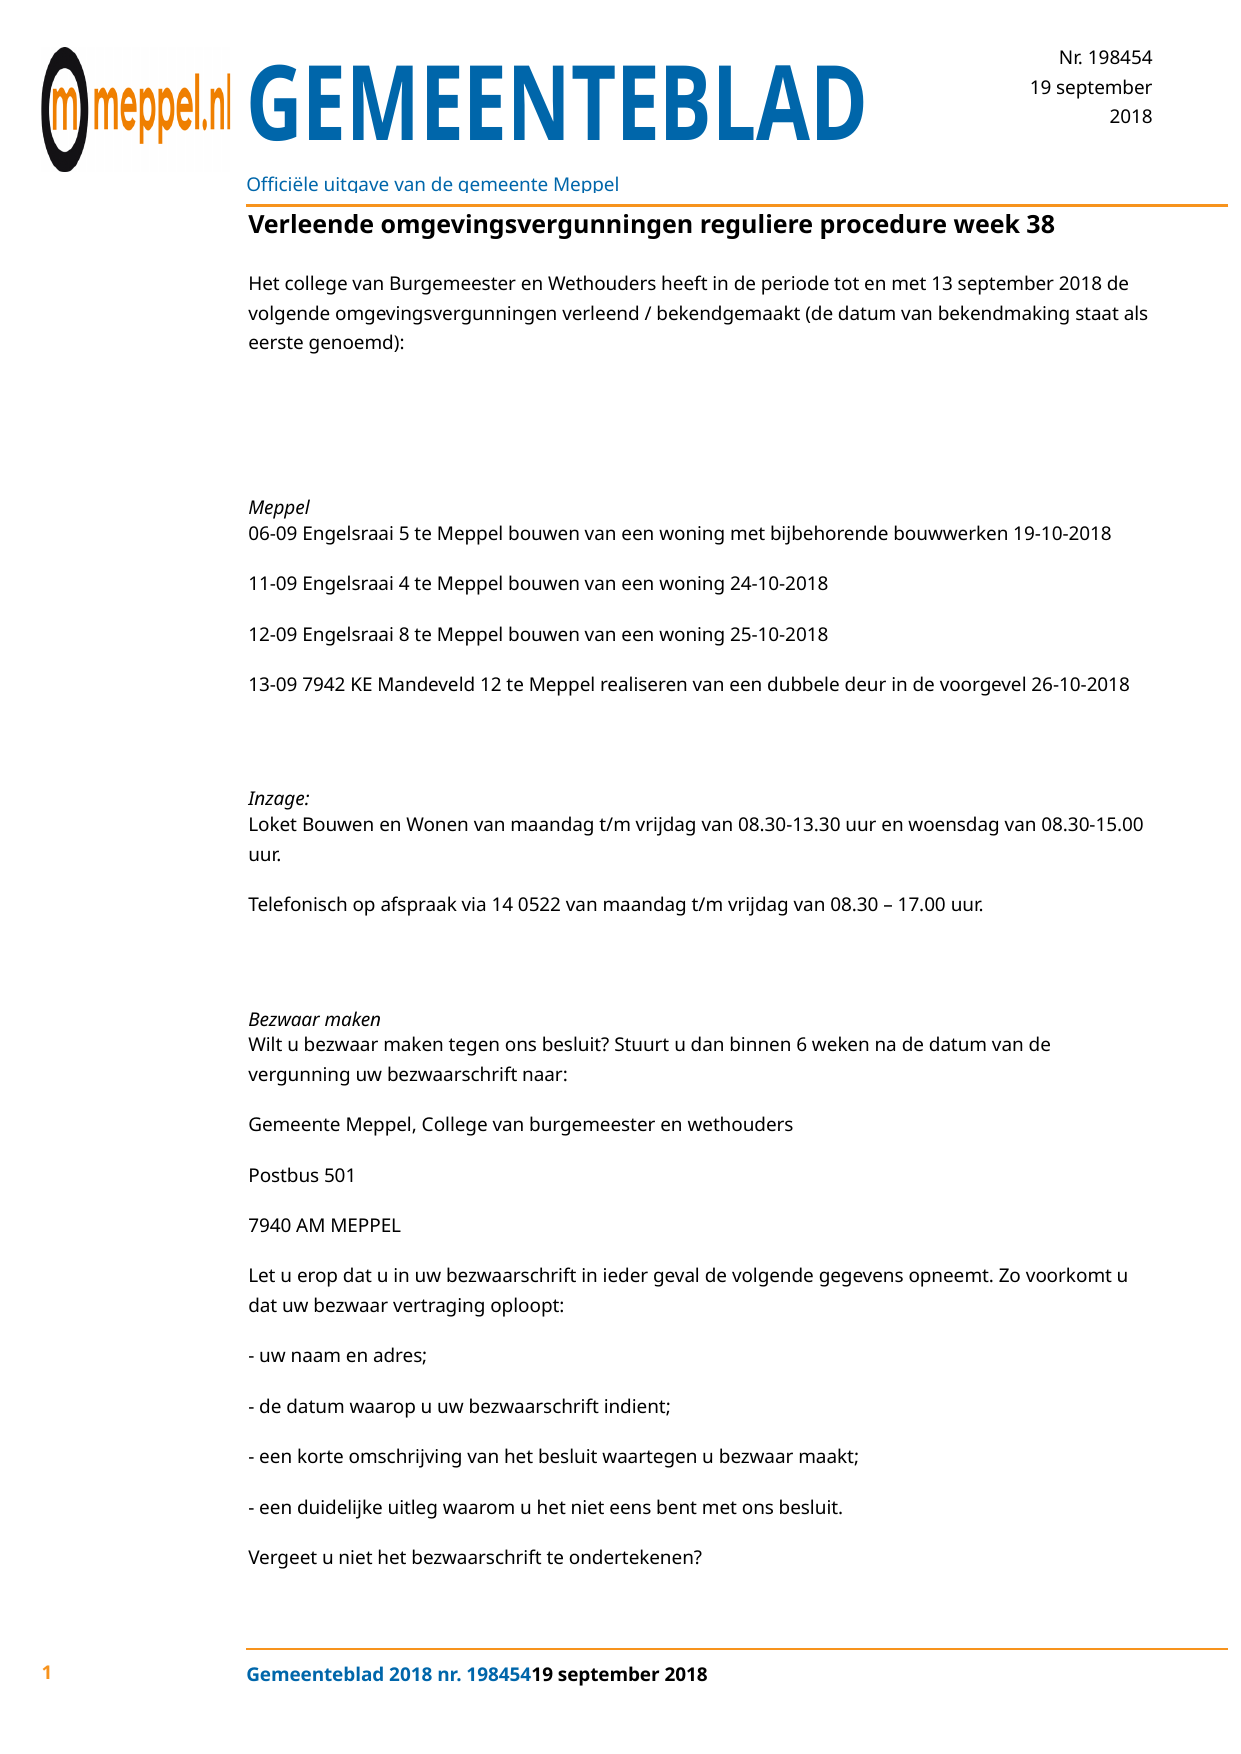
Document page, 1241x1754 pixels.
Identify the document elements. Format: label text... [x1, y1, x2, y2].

text Inzage: [248, 786, 1152, 811]
text - een duidelijke uitleg waarom u het niet eens bent met ons besluit. [248, 1494, 1152, 1520]
text Telefonisch op afspraak via 14 0522 van maandag t/m vrijdag van 08.30 – 17.00 uur. [248, 891, 1152, 917]
text Het college van Burgemeester en Wethouders heeft in de periode tot en met 13 september 2018 de volgende omgevingsvergunningen verleend / bekendgemaakt (de datum van bekendmaking staat als eerste genoemd): [248, 270, 1152, 355]
text Verleende omgevingsvergunningen reguliere procedure week 38 [248, 207, 1152, 241]
text Vergeet u niet het bezwaarschrift te ondertekenen? [248, 1544, 1152, 1570]
text Wilt u bezwaar maken tegen ons besluit? Stuurt u dan binnen 6 weken na de datum van de vergunning uw bezwaarschrift naar: [248, 1031, 1152, 1087]
text Postbus 501 [248, 1162, 1152, 1188]
picture [41, 47, 231, 172]
text - uw naam en adres; [248, 1343, 1152, 1368]
text Meppel [248, 494, 1152, 520]
text 7940 AM MEPPEL [248, 1212, 1152, 1238]
text Bezwaar maken [248, 1006, 1152, 1031]
text 12-09 Engelsraai 8 te Meppel bouwen van een woning 25-10-2018 [248, 621, 1152, 647]
text Loket Bouwen en Wonen van maandag t/m vrijdag van 08.30-13.30 uur en woensdag van 08.30-15.00 uur. [248, 811, 1152, 867]
text Gemeente Meppel, College van burgemeester en wethouders [248, 1111, 1152, 1137]
text - een korte omschrijving van het besluit waartegen u bezwaar maakt; [248, 1443, 1152, 1469]
text - de datum waarop u uw bezwaarschrift indient; [248, 1393, 1152, 1419]
text Let u erop dat u in uw bezwaarschrift in ieder geval de volgende gegevens opneemt. Zo voorkomt u dat uw bezwaar vertraging oploopt: [248, 1263, 1152, 1318]
text 11-09 Engelsraai 4 te Meppel bouwen van een woning 24-10-2018 [248, 570, 1152, 596]
text 06-09 Engelsraai 5 te Meppel bouwen van een woning met bijbehorende bouwwerken 19-10-2018 [248, 520, 1152, 546]
text 13-09 7942 KE Mandeveld 12 te Meppel realiseren van een dubbele deur in de voorgevel 26-10-2018 [248, 671, 1152, 697]
